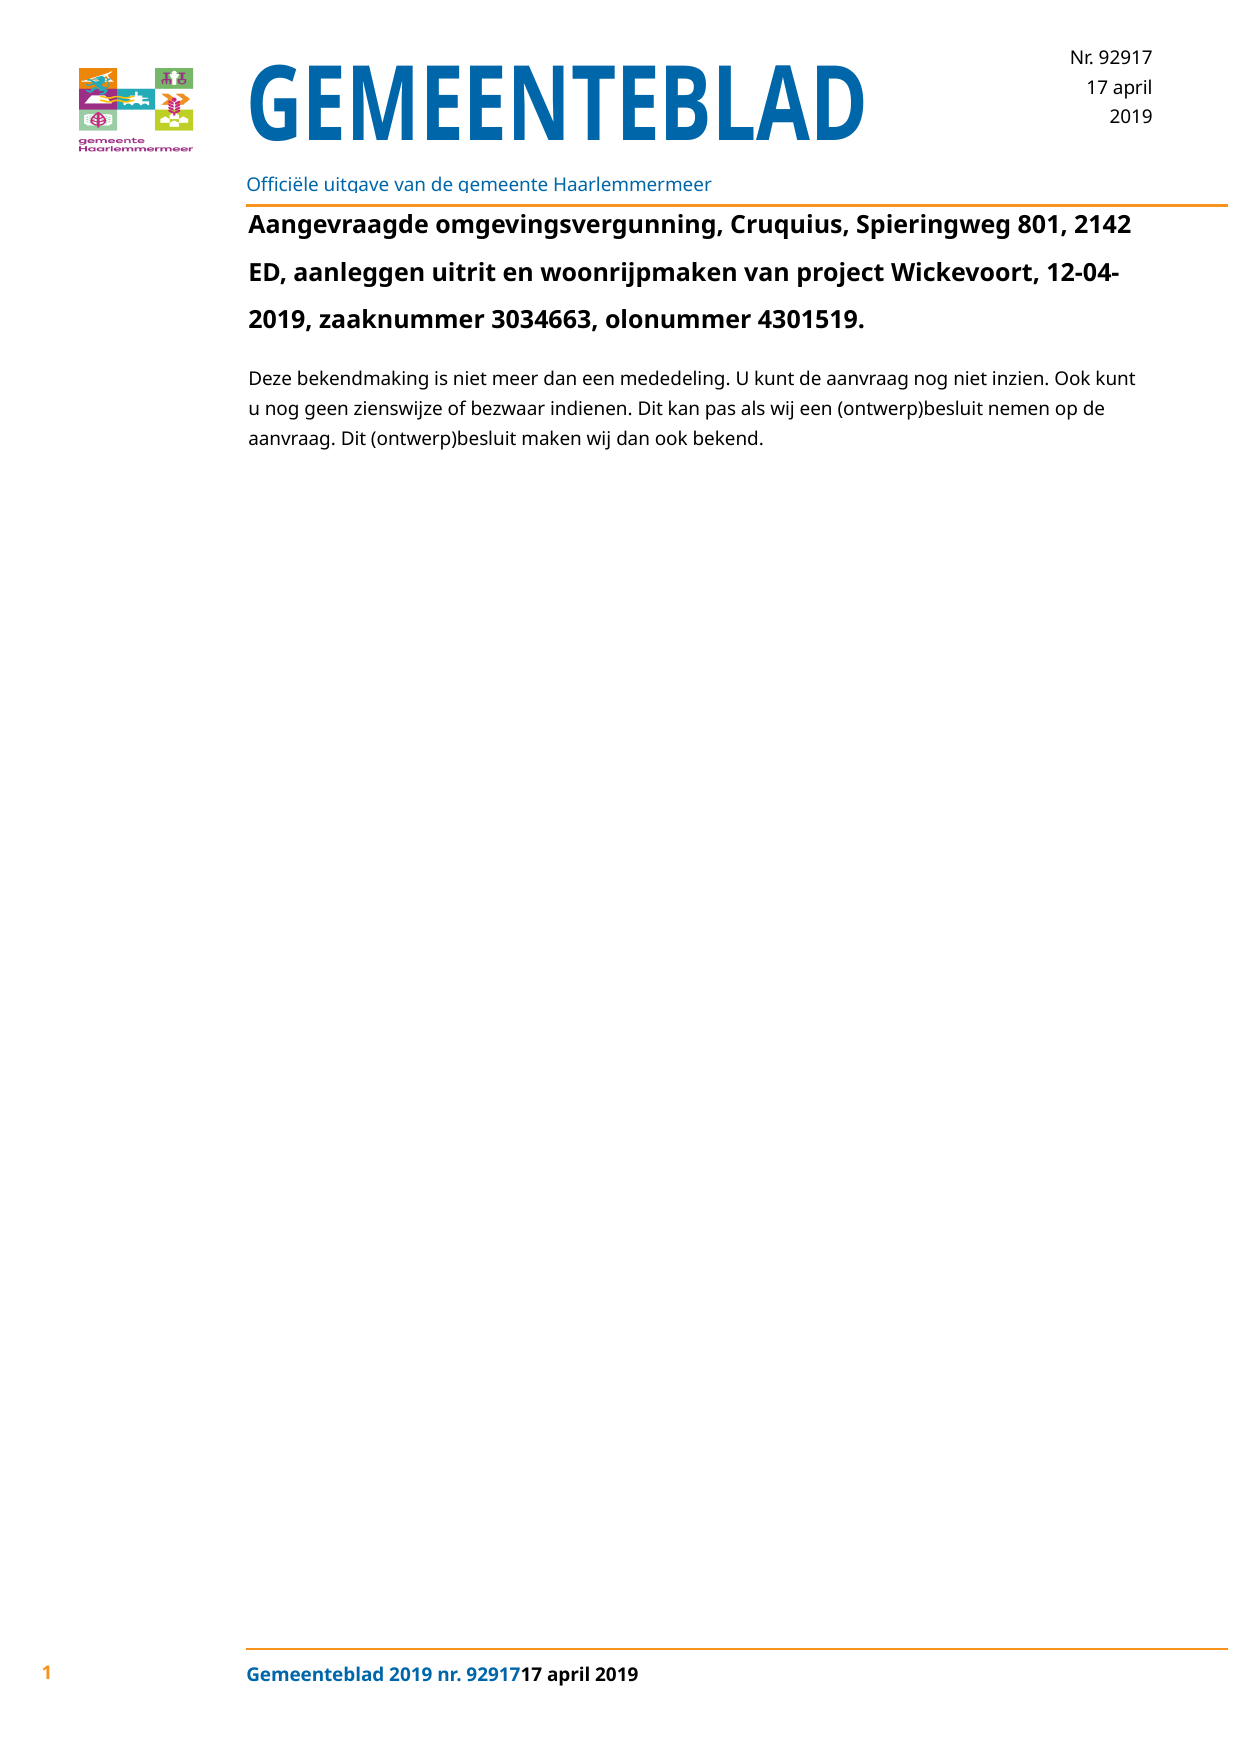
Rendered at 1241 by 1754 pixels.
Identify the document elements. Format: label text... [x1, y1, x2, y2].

text Deze bekendmaking is niet meer dan een mededeling. U kunt de aanvraag nog niet inzien. Ook kunt u nog geen zienswijze of bezwaar indienen. Dit kan pas als wij een (ontwerp)besluit nemen op de aanvraag. Dit (ontwerp)besluit maken wij dan ook bekend. [248, 366, 1152, 450]
text Aangevraagde omgevingsvergunning, Cruquius, Spieringweg 801, 2142 ED, aanleggen uitrit en woonrijpmaken van project Wickevoort, 12-04-2019, zaaknummer 3034663, olonummer 4301519. [248, 207, 1152, 336]
picture [41, 47, 231, 172]
